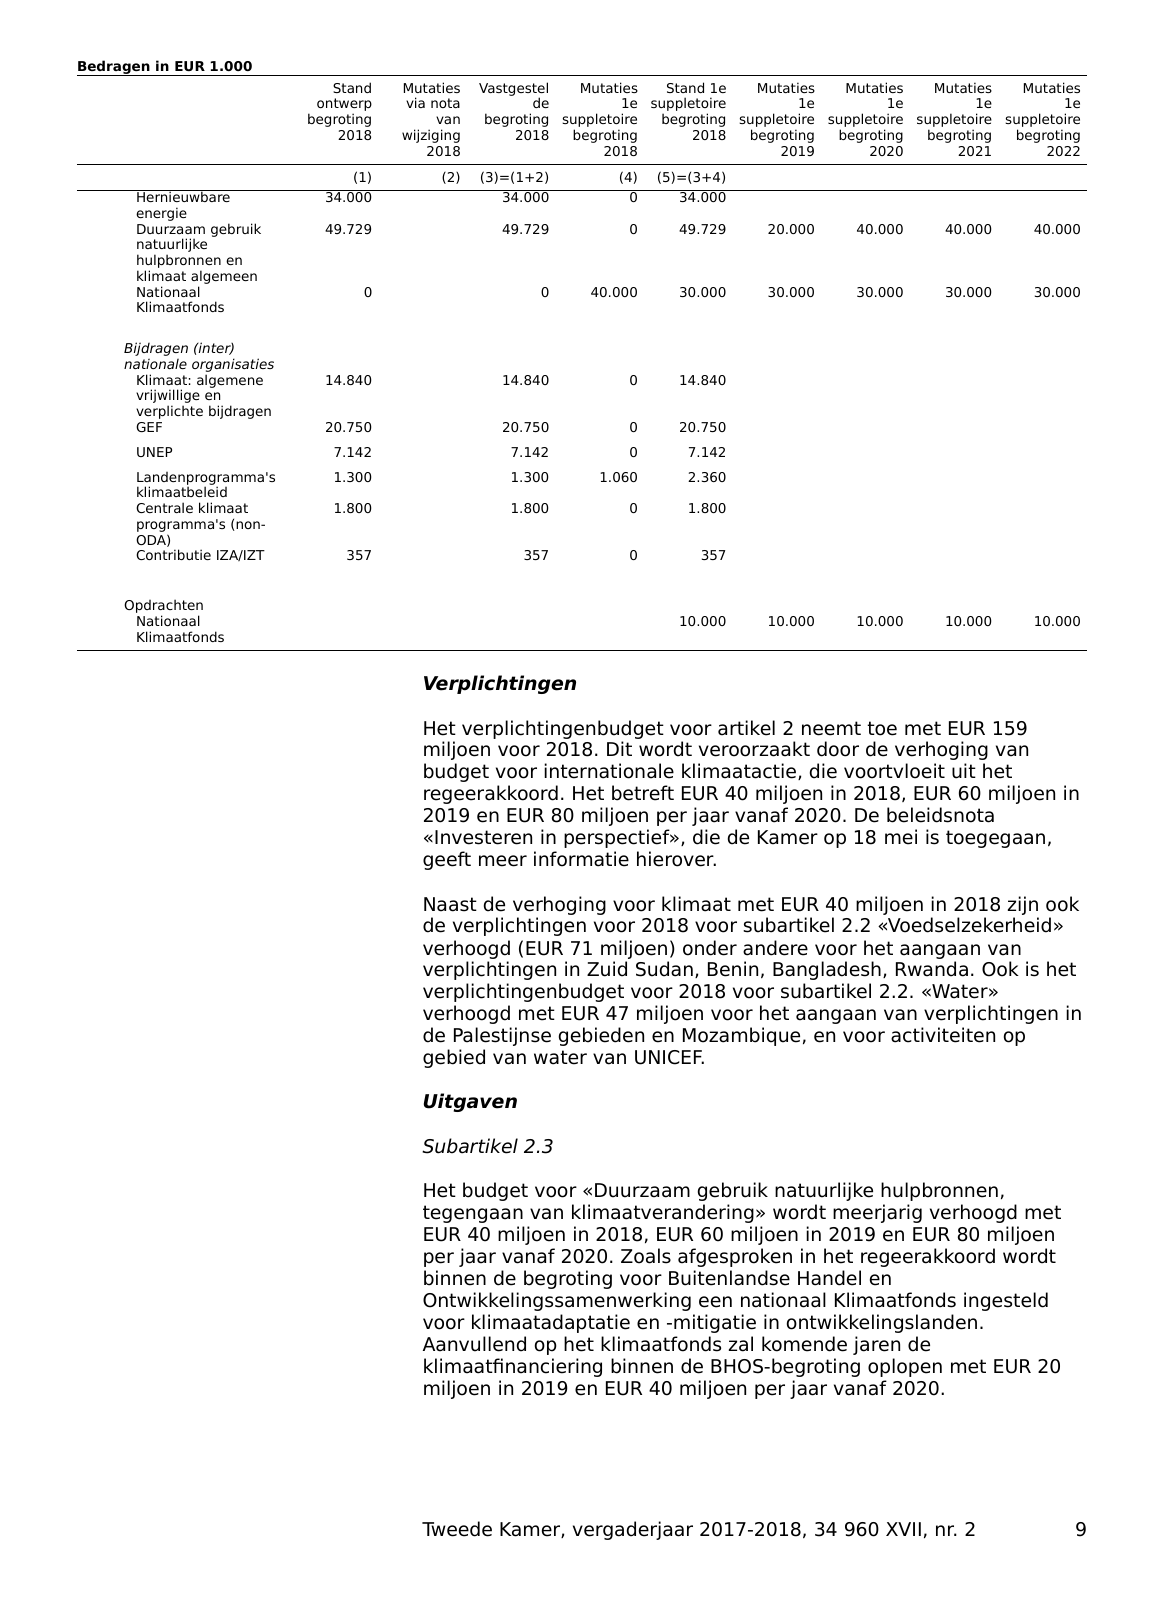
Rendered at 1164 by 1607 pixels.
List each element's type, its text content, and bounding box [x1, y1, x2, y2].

table_cell Mutaties 1e suppletoire begroting 2020 [821, 76, 909, 164]
table_cell [644, 316, 732, 341]
table_cell Stand ontwerp begroting 2018 [289, 76, 378, 164]
table_cell [130, 573, 289, 598]
table_cell [466, 316, 555, 341]
table_cell 357 [644, 548, 732, 573]
table_cell [821, 501, 909, 548]
table_cell [821, 420, 909, 444]
text Naast de verhoging voor klimaat met EUR 40 miljoen in 2018 zijn ook de verplichtingen voor 2018 voor subartikel 2.2 «Voedselzekerheid» verhoogd (EUR 71 miljoen) onder andere voor het aangaan van verplichtingen in Zuid Sudan, Benin, Bangladesh, Rwanda. Ook is het verplichtingenbudget voor 2018 voor subartikel 2.2. «Water» verhoogd met EUR 47 miljoen voor het aangaan van verplichtingen in de Palestijnse gebieden en Mozambique, en voor activiteiten op gebied van water van UNICEF. [422, 893, 1087, 1069]
table_cell [821, 316, 909, 341]
table_cell [644, 598, 732, 614]
subtitle Uitgaven [422, 1091, 1087, 1113]
table_cell [998, 165, 1087, 190]
table_cell 1.800 [289, 501, 378, 548]
table_cell 49.729 [644, 221, 732, 284]
table_cell Mutaties 1e suppletoire begroting 2019 [732, 76, 821, 164]
table_cell [118, 191, 130, 221]
table_cell [466, 614, 555, 650]
table_cell [77, 548, 118, 573]
table_cell [378, 316, 466, 341]
table_cell [289, 341, 378, 372]
table_cell [821, 372, 909, 419]
table_cell [909, 470, 998, 501]
table_cell [118, 501, 130, 548]
table_cell 0 [555, 501, 644, 548]
table_cell [77, 341, 118, 372]
table_cell [998, 372, 1087, 419]
table_cell UNEP [130, 445, 289, 469]
table_cell GEF [130, 420, 289, 444]
table_cell [77, 372, 118, 419]
table_cell 40.000 [909, 221, 998, 284]
table_cell 40.000 [555, 284, 644, 316]
table_cell Mutaties 1e suppletoire begroting 2021 [909, 76, 998, 164]
table_cell (3)=(1+2) [466, 165, 555, 190]
table_cell [732, 316, 821, 341]
table_cell [466, 598, 555, 614]
table_cell [289, 316, 378, 341]
table_cell 34.000 [289, 191, 378, 221]
table_cell [378, 420, 466, 444]
table_cell 30.000 [821, 284, 909, 316]
table_cell [821, 548, 909, 573]
table_cell [732, 191, 821, 221]
table_cell [644, 573, 732, 598]
table_cell [118, 420, 130, 444]
table_cell [998, 445, 1087, 469]
table_cell Klimaat: algemene vrijwillige en verplichte bijdragen [130, 372, 289, 419]
table_cell (1) [289, 165, 378, 190]
table_cell [77, 420, 118, 444]
table_cell 0 [555, 420, 644, 444]
table_cell [378, 573, 466, 598]
table_cell 10.000 [732, 614, 821, 650]
table_cell 14.840 [289, 372, 378, 419]
table_cell (4) [555, 165, 644, 190]
table_cell 10.000 [821, 614, 909, 650]
table_cell 357 [289, 548, 378, 573]
table_cell [378, 548, 466, 573]
table_cell 0 [555, 445, 644, 469]
table_cell [998, 501, 1087, 548]
table_cell 2.360 [644, 470, 732, 501]
table_cell [555, 316, 644, 341]
table_cell [998, 420, 1087, 444]
table_cell 30.000 [732, 284, 821, 316]
table_cell [77, 445, 118, 469]
table_cell [77, 316, 118, 341]
table_cell 1.300 [289, 470, 378, 501]
table_cell [118, 470, 130, 501]
table_cell [732, 598, 821, 614]
table_cell [118, 548, 130, 573]
table_cell [378, 614, 466, 650]
table_cell [644, 341, 732, 372]
table_cell Stand 1e suppletoire begroting 2018 [644, 76, 732, 164]
table_cell 0 [555, 191, 644, 221]
table_cell 7.142 [644, 445, 732, 469]
table_cell [821, 598, 909, 614]
table_cell [909, 420, 998, 444]
table_cell 20.750 [466, 420, 555, 444]
table_cell 40.000 [998, 221, 1087, 284]
table_cell [378, 284, 466, 316]
table_cell [77, 165, 130, 190]
table_cell [378, 598, 466, 614]
table_cell [732, 548, 821, 573]
table_header Bedragen in EUR 1.000 [77, 59, 1087, 75]
table_cell [118, 573, 130, 598]
table_cell [118, 372, 130, 419]
subtitle Subartikel 2.3 [422, 1136, 1087, 1158]
table_cell [130, 316, 289, 341]
table_cell [289, 614, 378, 650]
subtitle Verplichtingen [422, 673, 1087, 695]
table_cell Centrale klimaat programma's (non-ODA) [130, 501, 289, 548]
table_cell [732, 165, 821, 190]
table_cell [77, 614, 118, 650]
table_cell [909, 191, 998, 221]
table_cell 30.000 [998, 284, 1087, 316]
table_cell [909, 573, 998, 598]
table_cell [77, 191, 118, 221]
table_cell [732, 420, 821, 444]
table_cell 0 [289, 284, 378, 316]
table_cell [909, 598, 998, 614]
table_cell [732, 501, 821, 548]
table_cell 34.000 [466, 191, 555, 221]
table_cell [77, 501, 118, 548]
table_cell [130, 165, 289, 190]
table_cell 7.142 [466, 445, 555, 469]
table_cell 1.800 [644, 501, 732, 548]
table_cell 10.000 [644, 614, 732, 650]
table_cell Landenprogramma's klimaatbeleid [130, 470, 289, 501]
table_cell Vastgestelde begroting 2018 [466, 76, 555, 164]
table_cell Mutaties 1e suppletoire begroting 2022 [998, 76, 1087, 164]
table_cell [77, 76, 130, 164]
table_cell [378, 221, 466, 284]
table_cell [466, 341, 555, 372]
table_cell 20.750 [289, 420, 378, 444]
table_cell [118, 284, 130, 316]
table_cell [998, 548, 1087, 573]
table_cell [77, 598, 118, 614]
table_cell [998, 598, 1087, 614]
table_cell [378, 191, 466, 221]
table_cell [289, 598, 378, 614]
table_cell [555, 341, 644, 372]
table_cell 1.060 [555, 470, 644, 501]
table_cell 49.729 [289, 221, 378, 284]
table_cell [77, 284, 118, 316]
table_cell 30.000 [909, 284, 998, 316]
table_cell [909, 445, 998, 469]
table_cell [909, 316, 998, 341]
table_cell 0 [555, 372, 644, 419]
table_cell [118, 221, 130, 284]
table_cell [821, 341, 909, 372]
table_cell [821, 445, 909, 469]
table_cell [732, 372, 821, 419]
table_cell [732, 573, 821, 598]
table_cell [998, 191, 1087, 221]
table_cell Opdrachten [118, 598, 289, 614]
table_cell [118, 614, 130, 650]
table_cell 20.000 [732, 221, 821, 284]
table_cell Hernieuwbare energie [130, 191, 289, 221]
table_cell 30.000 [644, 284, 732, 316]
table_cell [378, 372, 466, 419]
table_cell [821, 573, 909, 598]
text Het budget voor «Duurzaam gebruik natuurlijke hulpbronnen, tegengaan van klimaatverandering» wordt meerjarig verhoogd met EUR 40 miljoen in 2018, EUR 60 miljoen in 2019 en EUR 80 miljoen per jaar vanaf 2020. Zoals afgesproken in het regeerakkoord wordt binnen de begroting voor Buitenlandse Handel en Ontwikkelingssamenwerking een nationaal Klimaatfonds ingesteld voor klimaatadaptatie en -mitigatie in ontwikkelingslanden. Aanvullend op het klimaatfonds zal komende jaren de klimaatfinanciering binnen de BHOS-begroting oplopen met EUR 20 miljoen in 2019 en EUR 40 miljoen per jaar vanaf 2020. [422, 1180, 1087, 1399]
table_cell Nationaal Klimaatfonds [130, 614, 289, 650]
table_cell 0 [555, 548, 644, 573]
table_cell [555, 598, 644, 614]
table_cell [998, 573, 1087, 598]
table_cell 0 [466, 284, 555, 316]
table_cell [909, 165, 998, 190]
table_cell [77, 221, 118, 284]
table_cell [118, 316, 130, 341]
table_cell (5)=(3+4) [644, 165, 732, 190]
text Het verplichtingenbudget voor artikel 2 neemt toe met EUR 159 miljoen voor 2018. Dit wordt veroorzaakt door de verhoging van budget voor internationale klimaatactie, die voortvloeit uit het regeerakkoord. Het betreft EUR 40 miljoen in 2018, EUR 60 miljoen in 2019 en EUR 80 miljoen per jaar vanaf 2020. De beleidsnota «Investeren in perspectief», die de Kamer op 18 mei is toegegaan, geeft meer informatie hierover. [422, 717, 1087, 871]
table_cell [909, 548, 998, 573]
table_cell [289, 573, 378, 598]
table_cell (2) [378, 165, 466, 190]
table_cell [466, 573, 555, 598]
table_cell [130, 76, 289, 164]
table_cell 7.142 [289, 445, 378, 469]
table_cell 34.000 [644, 191, 732, 221]
table_cell 14.840 [644, 372, 732, 419]
table_cell [77, 470, 118, 501]
table_cell [118, 445, 130, 469]
table_cell [909, 501, 998, 548]
table_cell 10.000 [909, 614, 998, 650]
table_cell 0 [555, 221, 644, 284]
table_cell 40.000 [821, 221, 909, 284]
table_cell Mutaties via nota van wijziging 2018 [378, 76, 466, 164]
table_cell 357 [466, 548, 555, 573]
table_cell [378, 341, 466, 372]
table_cell Duurzaam gebruik natuurlijke hulpbronnen en klimaat algemeen [130, 221, 289, 284]
table_cell Bijdragen (inter) nationale organisaties [118, 341, 289, 372]
table_cell [821, 191, 909, 221]
table_cell [821, 165, 909, 190]
table_cell Contributie IZA/IZT [130, 548, 289, 573]
table_cell 49.729 [466, 221, 555, 284]
table_cell 1.800 [466, 501, 555, 548]
table_cell [378, 470, 466, 501]
table_cell Mutaties 1e suppletoire begroting 2018 [555, 76, 644, 164]
table_cell 1.300 [466, 470, 555, 501]
table_cell [998, 470, 1087, 501]
table_cell [998, 316, 1087, 341]
table_cell [732, 470, 821, 501]
table_cell [77, 573, 118, 598]
table_cell [378, 501, 466, 548]
table_cell [998, 341, 1087, 372]
table_cell [555, 614, 644, 650]
table_cell [555, 573, 644, 598]
table_cell [909, 372, 998, 419]
table_cell [732, 445, 821, 469]
table_cell 14.840 [466, 372, 555, 419]
table_cell [378, 445, 466, 469]
table_cell Nationaal Klimaatfonds [130, 284, 289, 316]
table_cell [732, 341, 821, 372]
table_cell [821, 470, 909, 501]
table_cell 20.750 [644, 420, 732, 444]
table_cell 10.000 [998, 614, 1087, 650]
table_cell [909, 341, 998, 372]
